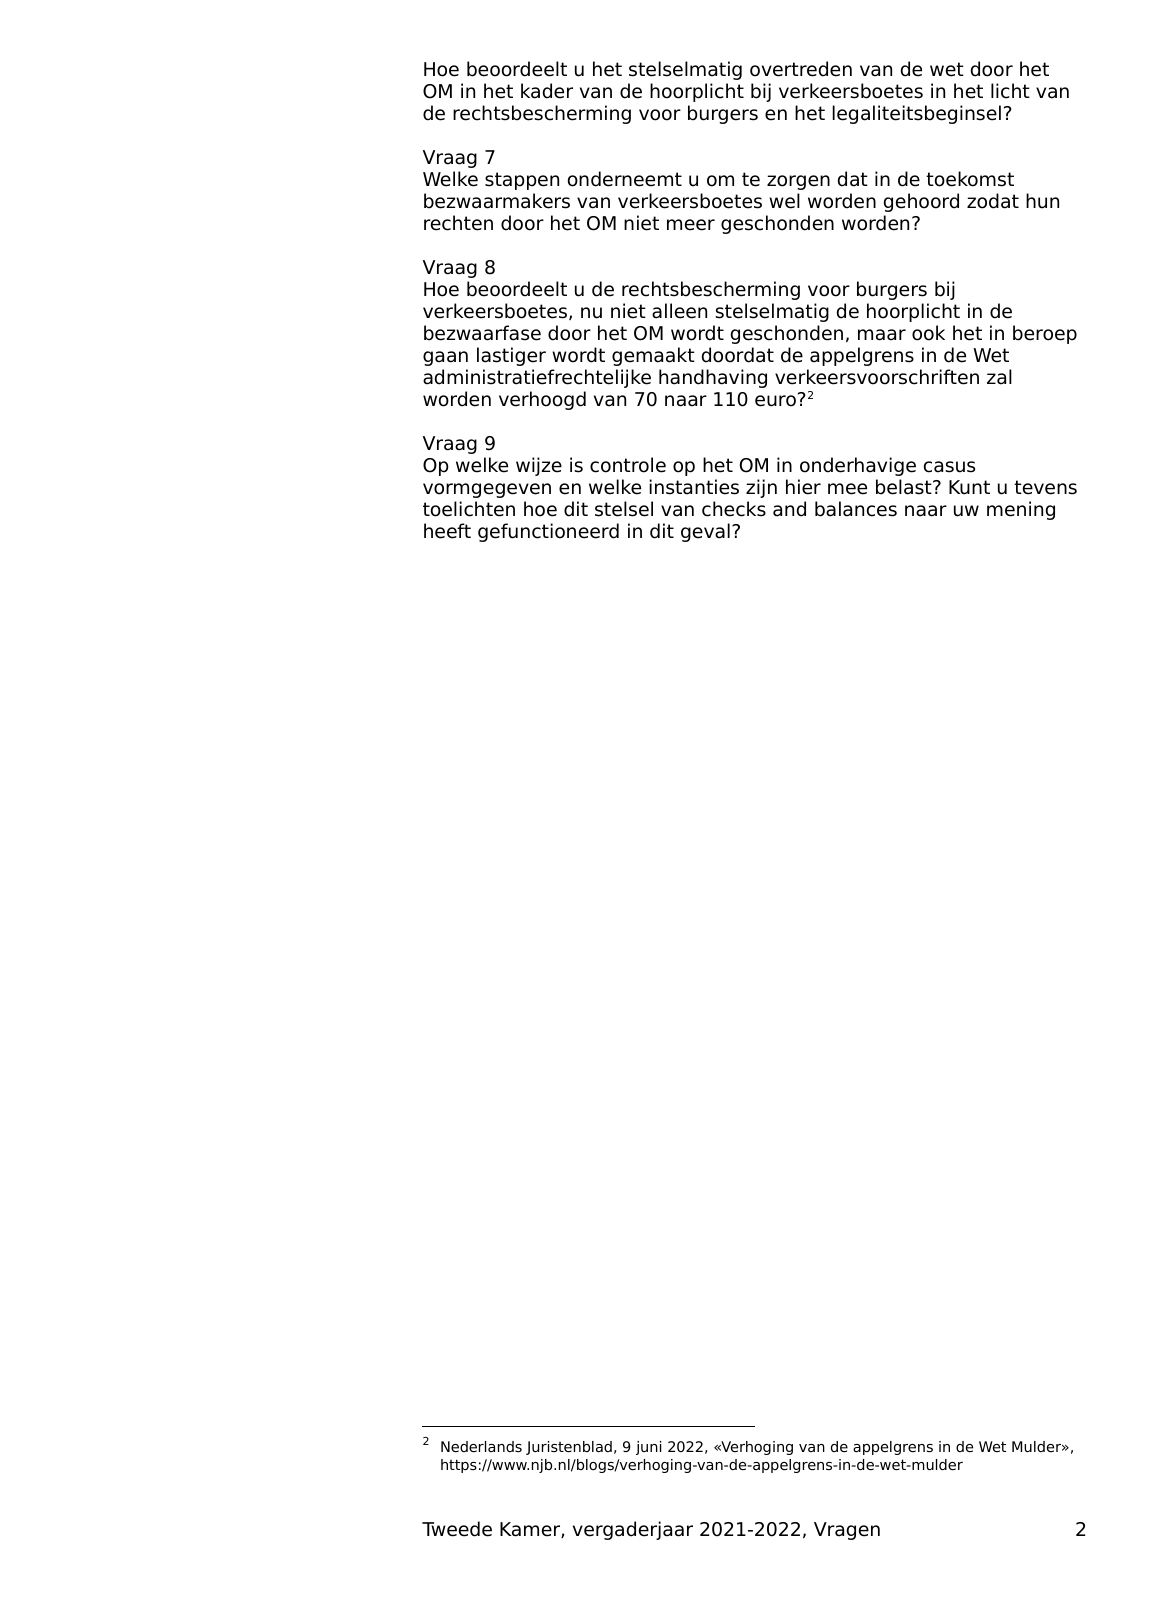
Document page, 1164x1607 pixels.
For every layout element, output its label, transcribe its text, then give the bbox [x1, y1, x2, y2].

text Hoe beoordeelt u het stelselmatig overtreden van de wet door het OM in het kader van de hoorplicht bij verkeersboetes in het licht van de rechtsbescherming voor burgers en het legaliteitsbeginsel? [422, 59, 1087, 125]
text Nederlands Juristenblad, 9 juni 2022, «Verhoging van de appelgrens in de Wet Mulder», https://www.njb.nl/blogs/verhoging-van-de-appelgrens-in-de-wet-mulder [422, 1435, 1087, 1474]
text Vraag 7 [422, 147, 1087, 169]
text Vraag 9 [422, 433, 1087, 455]
text Vraag 8 [422, 257, 1087, 279]
text Op welke wijze is controle op het OM in onderhavige casus vormgegeven en welke instanties zijn hier mee belast? Kunt u tevens toelichten hoe dit stelsel van checks and balances naar uw mening heeft gefunctioneerd in dit geval? [422, 455, 1087, 543]
text Welke stappen onderneemt u om te zorgen dat in de toekomst bezwaarmakers van verkeersboetes wel worden gehoord zodat hun rechten door het OM niet meer geschonden worden? [422, 169, 1087, 235]
text Hoe beoordeelt u de rechtsbescherming voor burgers bij verkeersboetes, nu niet alleen stelselmatig de hoorplicht in de bezwaarfase door het OM wordt geschonden, maar ook het in beroep gaan lastiger wordt gemaakt doordat de appelgrens in de Wet administratiefrechtelijke handhaving verkeersvoorschriften zal worden verhoogd van 70 naar 110 euro? [422, 279, 1087, 411]
